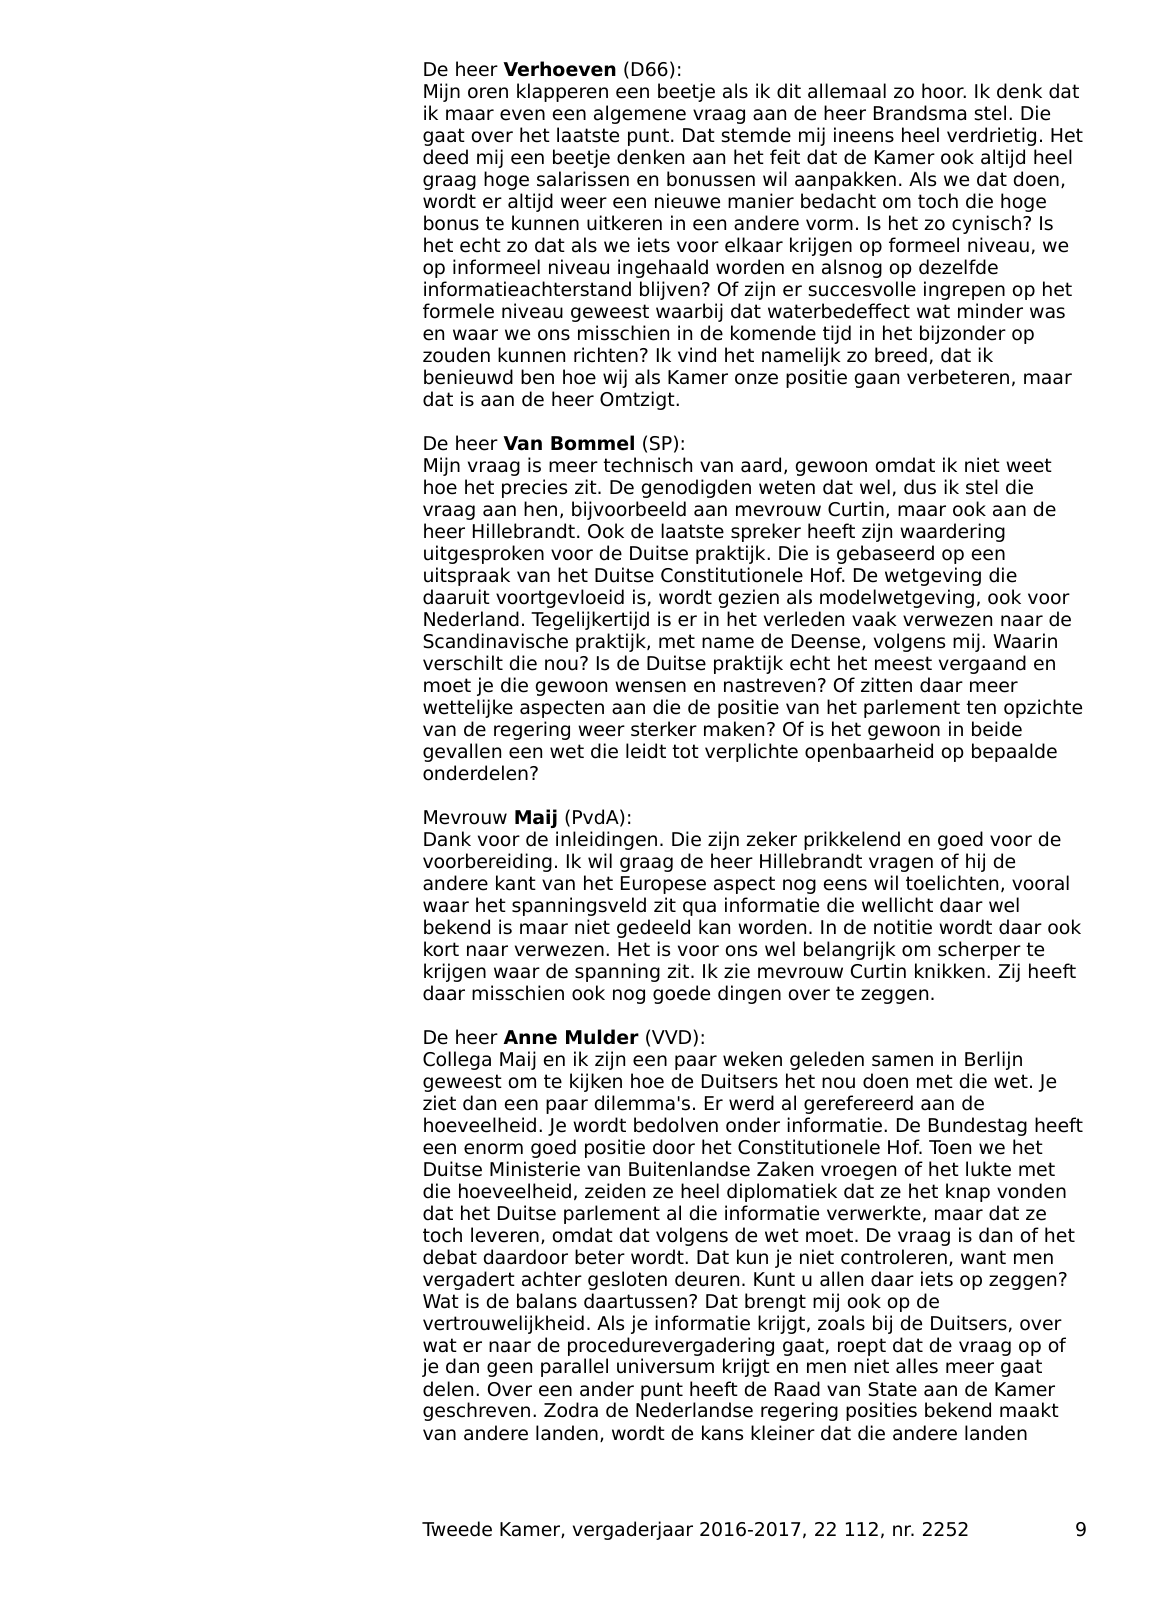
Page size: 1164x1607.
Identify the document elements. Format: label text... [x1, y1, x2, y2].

text De heer Van Bommel (SP): [422, 433, 1087, 455]
text Mijn vraag is meer technisch van aard, gewoon omdat ik niet weet hoe het precies zit. De genodigden weten dat wel, dus ik stel die vraag aan hen, bijvoorbeeld aan mevrouw Curtin, maar ook aan de heer Hillebrandt. Ook de laatste spreker heeft zijn waardering uitgesproken voor de Duitse praktijk. Die is gebaseerd op een uitspraak van het Duitse Constitutionele Hof. De wetgeving die daaruit voortgevloeid is, wordt gezien als modelwetgeving, ook voor Nederland. Tegelijkertijd is er in het verleden vaak verwezen naar de Scandinavische praktijk, met name de Deense, volgens mij. Waarin verschilt die nou? Is de Duitse praktijk echt het meest vergaand en moet je die gewoon wensen en nastreven? Of zitten daar meer wettelijke aspecten aan die de positie van het parlement ten opzichte van de regering weer sterker maken? Of is het gewoon in beide gevallen een wet die leidt tot verplichte openbaarheid op bepaalde onderdelen? [422, 455, 1087, 784]
text De heer Anne Mulder (VVD): [422, 1027, 1087, 1049]
text Mevrouw Maij (PvdA): [422, 807, 1087, 829]
text Collega Maij en ik zijn een paar weken geleden samen in Berlijn geweest om te kijken hoe de Duitsers het nou doen met die wet. Je ziet dan een paar dilemma's. Er werd al gerefereerd aan de hoeveelheid. Je wordt bedolven onder informatie. De Bundestag heeft een enorm goed positie door het Constitutionele Hof. Toen we het Duitse Ministerie van Buitenlandse Zaken vroegen of het lukte met die hoeveelheid, zeiden ze heel diplomatiek dat ze het knap vonden dat het Duitse parlement al die informatie verwerkte, maar dat ze toch leveren, omdat dat volgens de wet moet. De vraag is dan of het debat daardoor beter wordt. Dat kun je niet controleren, want men vergadert achter gesloten deuren. Kunt u allen daar iets op zeggen? Wat is de balans daartussen? Dat brengt mij ook op de vertrouwelijkheid. Als je informatie krijgt, zoals bij de Duitsers, over wat er naar de procedurevergadering gaat, roept dat de vraag op of je dan geen parallel universum krijgt en men niet alles meer gaat delen. Over een ander punt heeft de Raad van State aan de Kamer geschreven. Zodra de Nederlandse regering posities bekend maakt van andere landen, wordt de kans kleiner dat die andere landen [422, 1049, 1087, 1444]
text Dank voor de inleidingen. Die zijn zeker prikkelend en goed voor de voorbereiding. Ik wil graag de heer Hillebrandt vragen of hij de andere kant van het Europese aspect nog eens wil toelichten, vooral waar het spanningsveld zit qua informatie die wellicht daar wel bekend is maar niet gedeeld kan worden. In de notitie wordt daar ook kort naar verwezen. Het is voor ons wel belangrijk om scherper te krijgen waar de spanning zit. Ik zie mevrouw Curtin knikken. Zij heeft daar misschien ook nog goede dingen over te zeggen. [422, 829, 1087, 1004]
text De heer Verhoeven (D66): [422, 59, 1087, 81]
text Mijn oren klapperen een beetje als ik dit allemaal zo hoor. Ik denk dat ik maar even een algemene vraag aan de heer Brandsma stel. Die gaat over het laatste punt. Dat stemde mij ineens heel verdrietig. Het deed mij een beetje denken aan het feit dat de Kamer ook altijd heel graag hoge salarissen en bonussen wil aanpakken. Als we dat doen, wordt er altijd weer een nieuwe manier bedacht om toch die hoge bonus te kunnen uitkeren in een andere vorm. Is het zo cynisch? Is het echt zo dat als we iets voor elkaar krijgen op formeel niveau, we op informeel niveau ingehaald worden en alsnog op dezelfde informatieachterstand blijven? Of zijn er succesvolle ingrepen op het formele niveau geweest waarbij dat waterbedeffect wat minder was en waar we ons misschien in de komende tijd in het bijzonder op zouden kunnen richten? Ik vind het namelijk zo breed, dat ik benieuwd ben hoe wij als Kamer onze positie gaan verbeteren, maar dat is aan de heer Omtzigt. [422, 81, 1087, 411]
